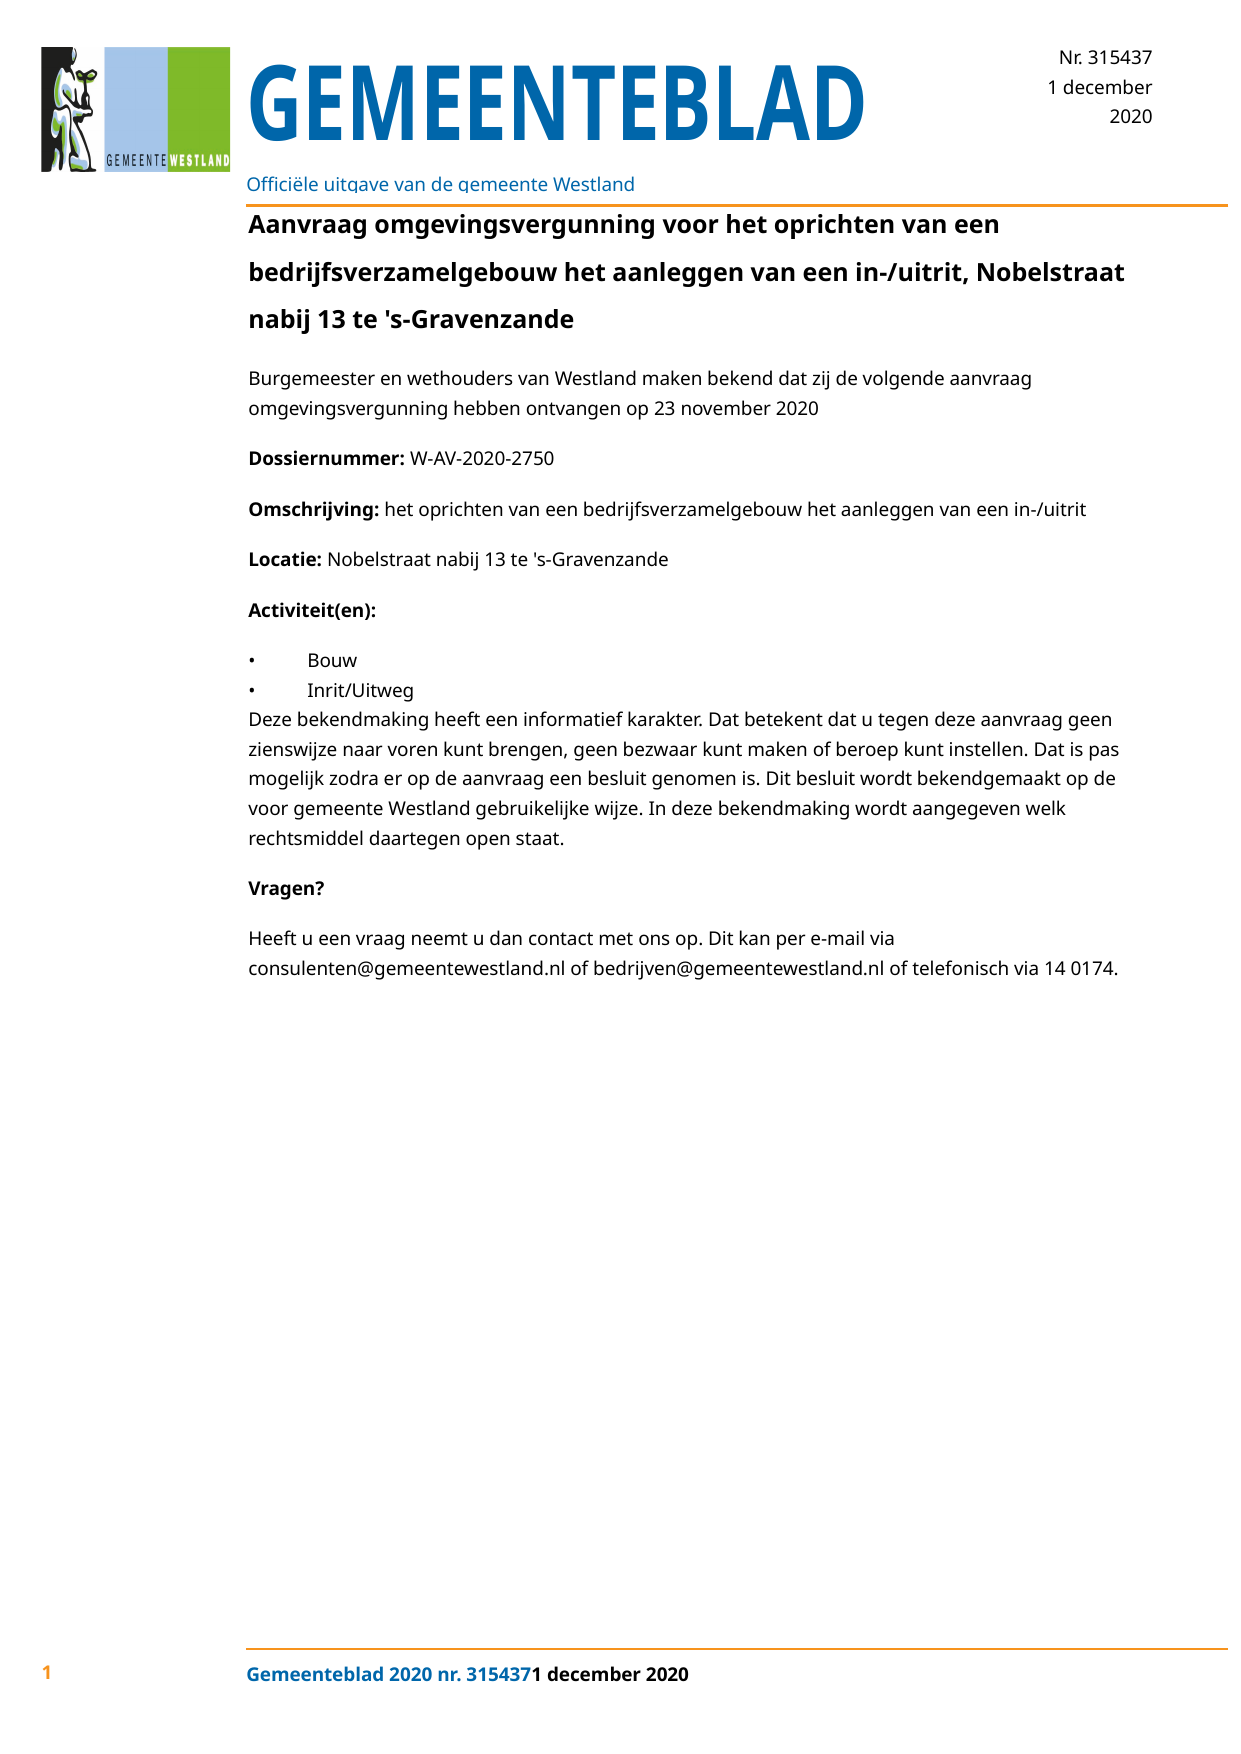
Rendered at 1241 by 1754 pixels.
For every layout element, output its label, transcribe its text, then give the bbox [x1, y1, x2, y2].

picture [41, 47, 231, 172]
text Activiteit(en): [248, 597, 1152, 622]
text Burgemeester en wethouders van Westland maken bekend dat zij de volgende aanvraag omgevingsvergunning hebben ontvangen op 23 november 2020 [248, 366, 1152, 421]
list Bouw [248, 647, 1152, 673]
list Inrit/Uitweg [248, 677, 1152, 702]
text Deze bekendmaking heeft een informatief karakter. Dat betekent dat u tegen deze aanvraag geen zienswijze naar voren kunt brengen, geen bezwaar kunt maken of beroep kunt instellen. Dat is pas mogelijk zodra er op de aanvraag een besluit genomen is. Dit besluit wordt bekendgemaakt op de voor gemeente Westland gebruikelijke wijze. In deze bekendmaking wordt aangegeven welk rechtsmiddel daartegen open staat. [248, 706, 1152, 850]
text Vragen? [248, 875, 1152, 901]
text Omschrijving: het oprichten van een bedrijfsverzamelgebouw het aanleggen van een in-/uitrit [248, 496, 1152, 522]
text Heeft u een vraag neemt u dan contact met ons op. Dit kan per e-mail via consulenten@gemeentewestland.nl of bedrijven@gemeentewestland.nl of telefonisch via 14 0174. [248, 926, 1152, 981]
text Aanvraag omgevingsvergunning voor het oprichten van een bedrijfsverzamelgebouw het aanleggen van een in-/uitrit, Nobelstraat nabij 13 te 's-Gravenzande [248, 207, 1152, 336]
text Locatie: Nobelstraat nabij 13 te 's-Gravenzande [248, 546, 1152, 572]
text Dossiernummer: W-AV-2020-2750 [248, 446, 1152, 471]
